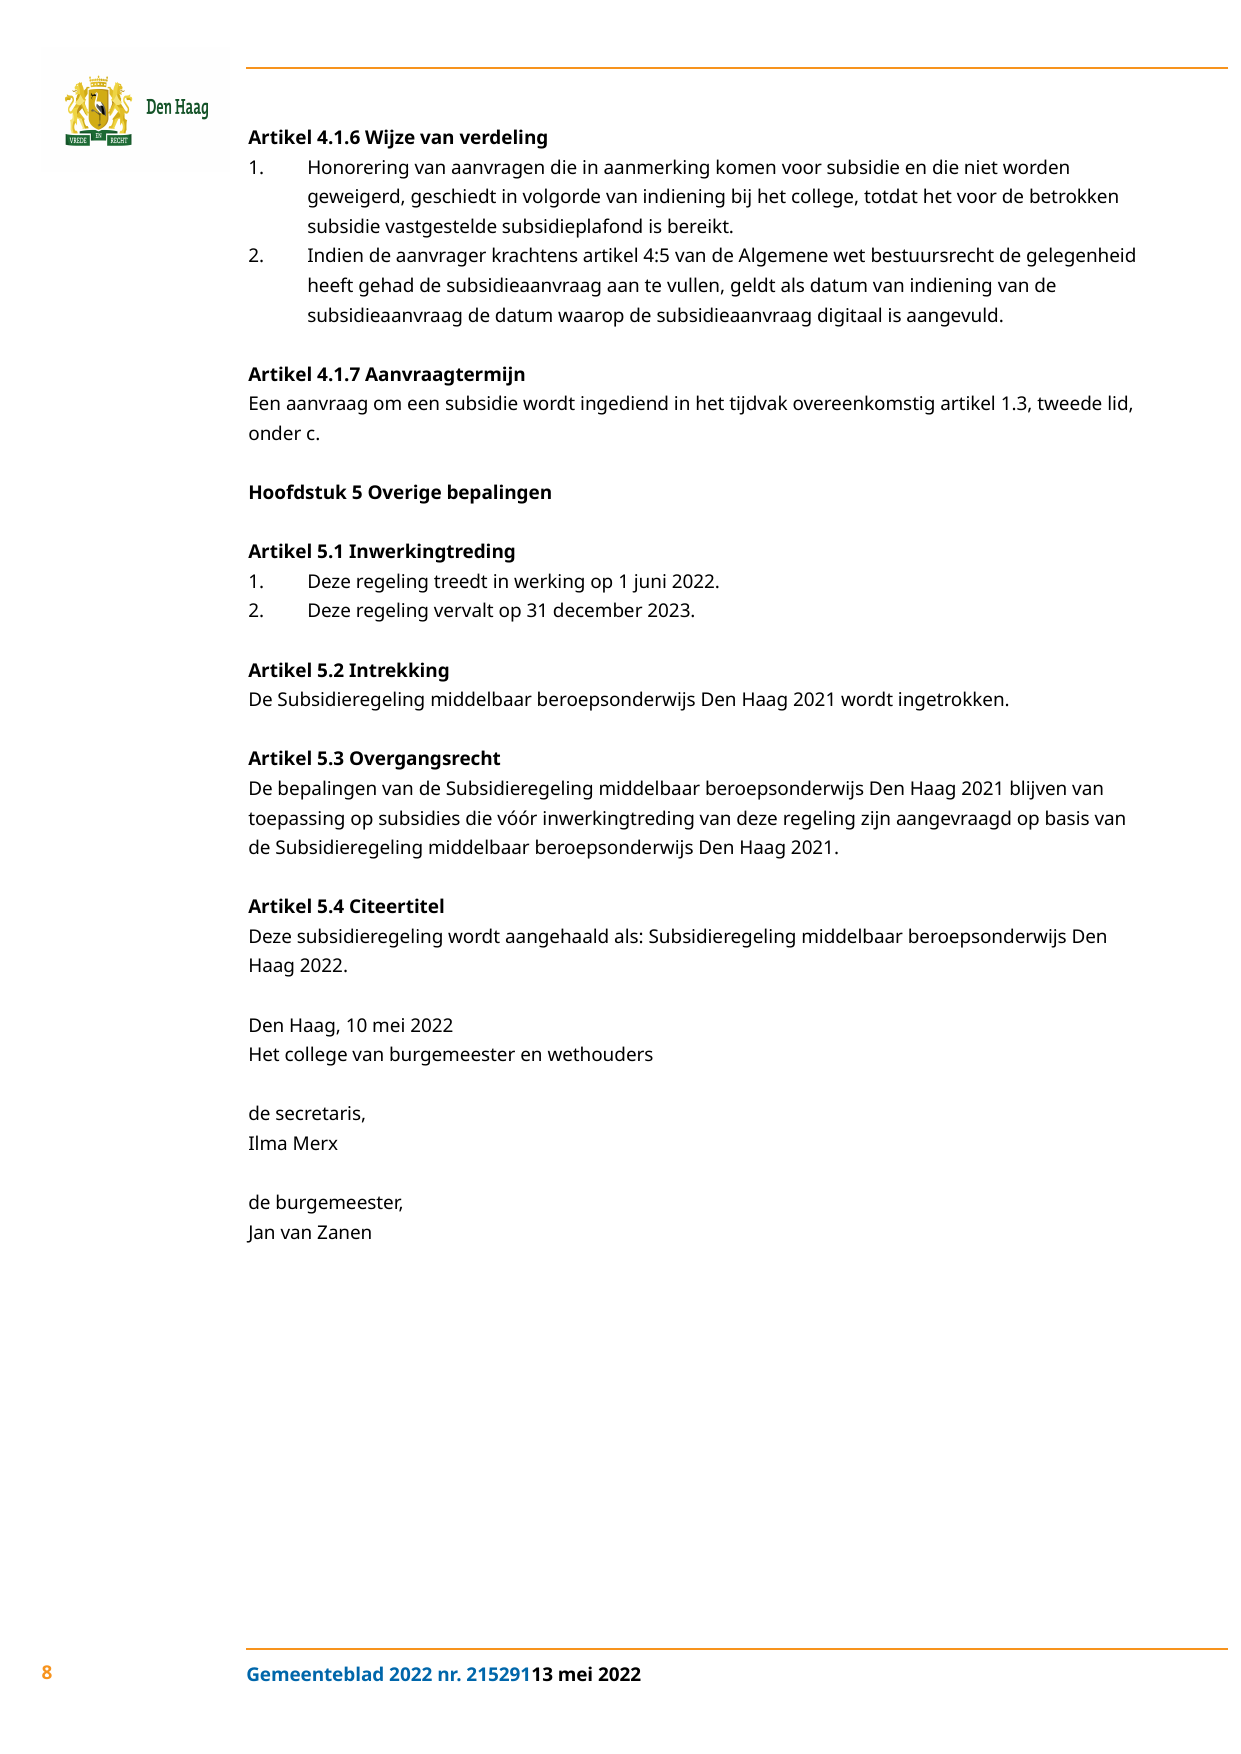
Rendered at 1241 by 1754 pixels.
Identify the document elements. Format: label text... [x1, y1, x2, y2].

text Den Haag, 10 mei 2022 [248, 1012, 1152, 1038]
list Deze regeling treedt in werking op 1 juni 2022. [248, 568, 1152, 594]
text Ilma Merx [248, 1130, 1152, 1156]
text Deze subsidieregeling wordt aangehaald als: Subsidieregeling middelbaar beroepsonderwijs Den Haag 2022. [248, 923, 1152, 978]
text Artikel 5.2 Intrekking [248, 657, 1152, 683]
text Hoofdstuk 5 Overige bepalingen [248, 479, 1152, 505]
picture [41, 47, 231, 172]
text Artikel 5.1 Inwerkingtreding [248, 538, 1152, 564]
text Artikel 4.1.6 Wijze van verdeling [248, 124, 1152, 150]
text De Subsidieregeling middelbaar beroepsonderwijs Den Haag 2021 wordt ingetrokken. [248, 686, 1152, 712]
text Artikel 5.4 Citeertitel [248, 893, 1152, 919]
text Artikel 4.1.7 Aanvraagtermijn [248, 361, 1152, 387]
text Een aanvraag om een subsidie wordt ingediend in het tijdvak overeenkomstig artikel 1.3, tweede lid, onder c. [248, 391, 1152, 446]
text Artikel 5.3 Overgangsrecht [248, 746, 1152, 771]
text de secretaris, [248, 1101, 1152, 1126]
list Deze regeling vervalt op 31 december 2023. [248, 598, 1152, 623]
list Indien de aanvrager krachtens artikel 4:5 van de Algemene wet bestuursrecht de gelegenheid heeft gehad de subsidieaanvraag aan te vullen, geldt als datum van indiening van de subsidieaanvraag de datum waarop de subsidieaanvraag digitaal is aangevuld. [248, 243, 1152, 328]
text De bepalingen van de Subsidieregeling middelbaar beroepsonderwijs Den Haag 2021 blijven van toepassing op subsidies die vóór inwerkingtreding van deze regeling zijn aangevraagd op basis van de Subsidieregeling middelbaar beroepsonderwijs Den Haag 2021. [248, 775, 1152, 860]
text de burgemeester, [248, 1189, 1152, 1215]
text Jan van Zanen [248, 1219, 1152, 1245]
text Het college van burgemeester en wethouders [248, 1041, 1152, 1067]
list Honorering van aanvragen die in aanmerking komen voor subsidie en die niet worden geweigerd, geschiedt in volgorde van indiening bij het college, totdat het voor de betrokken subsidie vastgestelde subsidieplafond is bereikt. [248, 154, 1152, 239]
